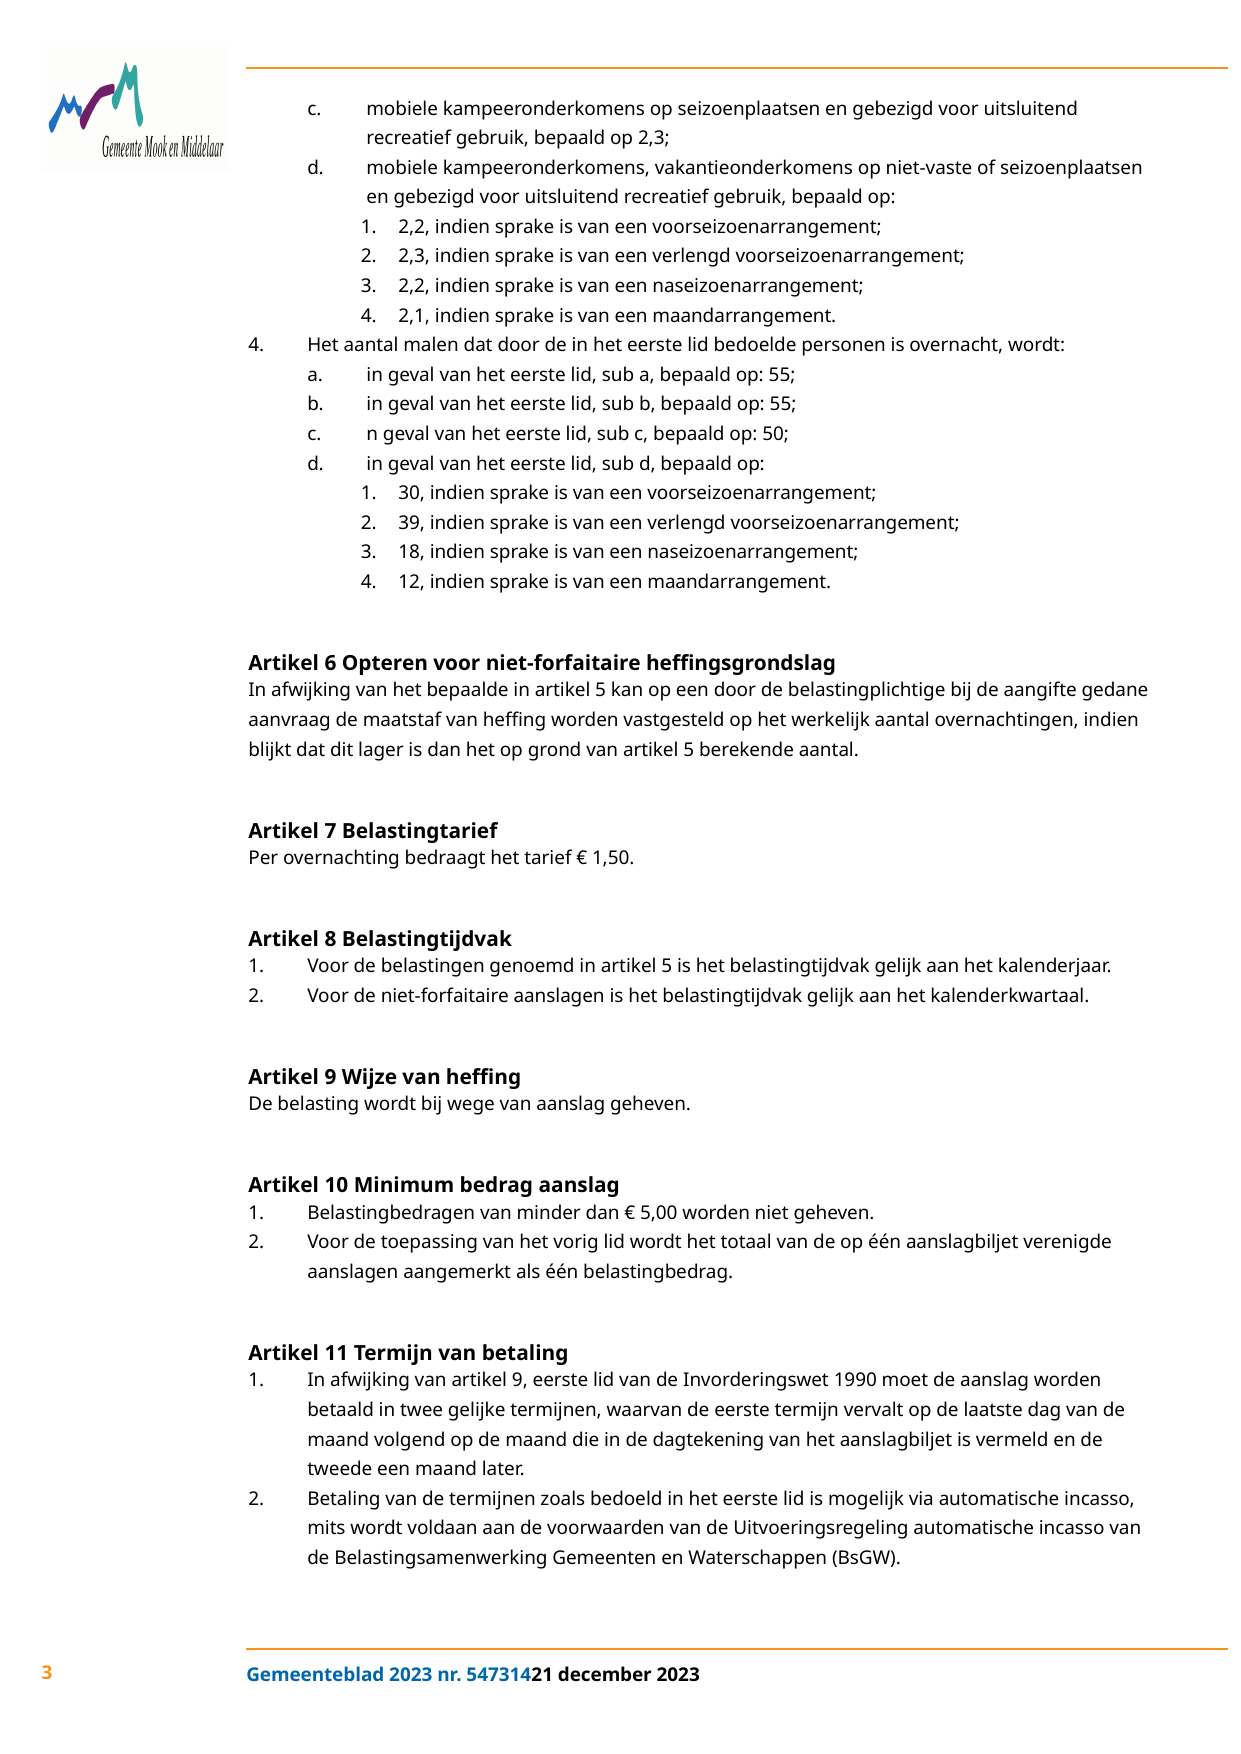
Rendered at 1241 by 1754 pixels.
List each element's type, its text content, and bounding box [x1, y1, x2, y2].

list 12, indien sprake is van een maandarrangement. [361, 568, 1152, 594]
list 18, indien sprake is van een naseizoenarrangement; [361, 538, 1152, 564]
list in geval van het eerste lid, sub a, bepaald op: 55; [307, 361, 1152, 387]
text Artikel 7 Belastingtarief [248, 816, 1152, 844]
list 2,2, indien sprake is van een voorseizoenarrangement; [361, 213, 1152, 239]
list In afwijking van artikel 9, eerste lid van de Invorderingswet 1990 moet de aanslag worden betaald in twee gelijke termijnen, waarvan de eerste termijn vervalt op de laatste dag van de maand volgend op de maand die in de dagtekening van het aanslagbiljet is vermeld en de tweede een maand later. [248, 1367, 1152, 1481]
list 39, indien sprake is van een verlengd voorseizoenarrangement; [361, 509, 1152, 535]
list Belastingbedragen van minder dan € 5,00 worden niet geheven. [248, 1199, 1152, 1225]
text Artikel 10 Minimum bedrag aanslag [248, 1171, 1152, 1199]
list mobiele kampeeronderkomens op seizoenplaatsen en gebezigd voor uitsluitend recreatief gebruik, bepaald op 2,3; [307, 95, 1152, 150]
text In afwijking van het bepaalde in artikel 5 kan op een door de belastingplichtige bij de aangifte gedane aanvraag de maatstaf van heffing worden vastgesteld op het werkelijk aantal overnachtingen, indien blijkt dat dit lager is dan het op grond van artikel 5 berekende aantal. [248, 677, 1152, 761]
list Voor de niet-forfaitaire aanslagen is het belastingtijdvak gelijk aan het kalenderkwartaal. [248, 982, 1152, 1008]
text Artikel 11 Termijn van betaling [248, 1338, 1152, 1367]
list 2,1, indien sprake is van een maandarrangement. [361, 302, 1152, 328]
list in geval van het eerste lid, sub d, bepaald op: [307, 450, 1152, 476]
picture [41, 47, 231, 172]
list 2,3, indien sprake is van een verlengd voorseizoenarrangement; [361, 243, 1152, 268]
list n geval van het eerste lid, sub c, bepaald op: 50; [307, 420, 1152, 446]
list 30, indien sprake is van een voorseizoenarrangement; [361, 479, 1152, 505]
text Artikel 6 Opteren voor niet-forfaitaire heffingsgrondslag [248, 648, 1152, 677]
list in geval van het eerste lid, sub b, bepaald op: 55; [307, 391, 1152, 416]
text Per overnachting bedraagt het tarief € 1,50. [248, 844, 1152, 870]
list 2,2, indien sprake is van een naseizoenarrangement; [361, 272, 1152, 298]
text Artikel 9 Wijze van heffing [248, 1062, 1152, 1091]
text Artikel 8 Belastingtijdvak [248, 924, 1152, 953]
list Voor de toepassing van het vorig lid wordt het totaal van de op één aanslagbiljet verenigde aanslagen aangemerkt als één belastingbedrag. [248, 1229, 1152, 1284]
text De belasting wordt bij wege van aanslag geheven. [248, 1091, 1152, 1116]
list Voor de belastingen genoemd in artikel 5 is het belastingtijdvak gelijk aan het kalenderjaar. [248, 953, 1152, 978]
list Betaling van de termijnen zoals bedoeld in het eerste lid is mogelijk via automatische incasso, mits wordt voldaan aan de voorwaarden van de Uitvoeringsregeling automatische incasso van de Belastingsamenwerking Gemeenten en Waterschappen (BsGW). [248, 1485, 1152, 1570]
list Het aantal malen dat door de in het eerste lid bedoelde personen is overnacht, wordt: [248, 331, 1152, 357]
list mobiele kampeeronderkomens, vakantieonderkomens op niet-vaste of seizoenplaatsen en gebezigd voor uitsluitend recreatief gebruik, bepaald op: [307, 154, 1152, 209]
